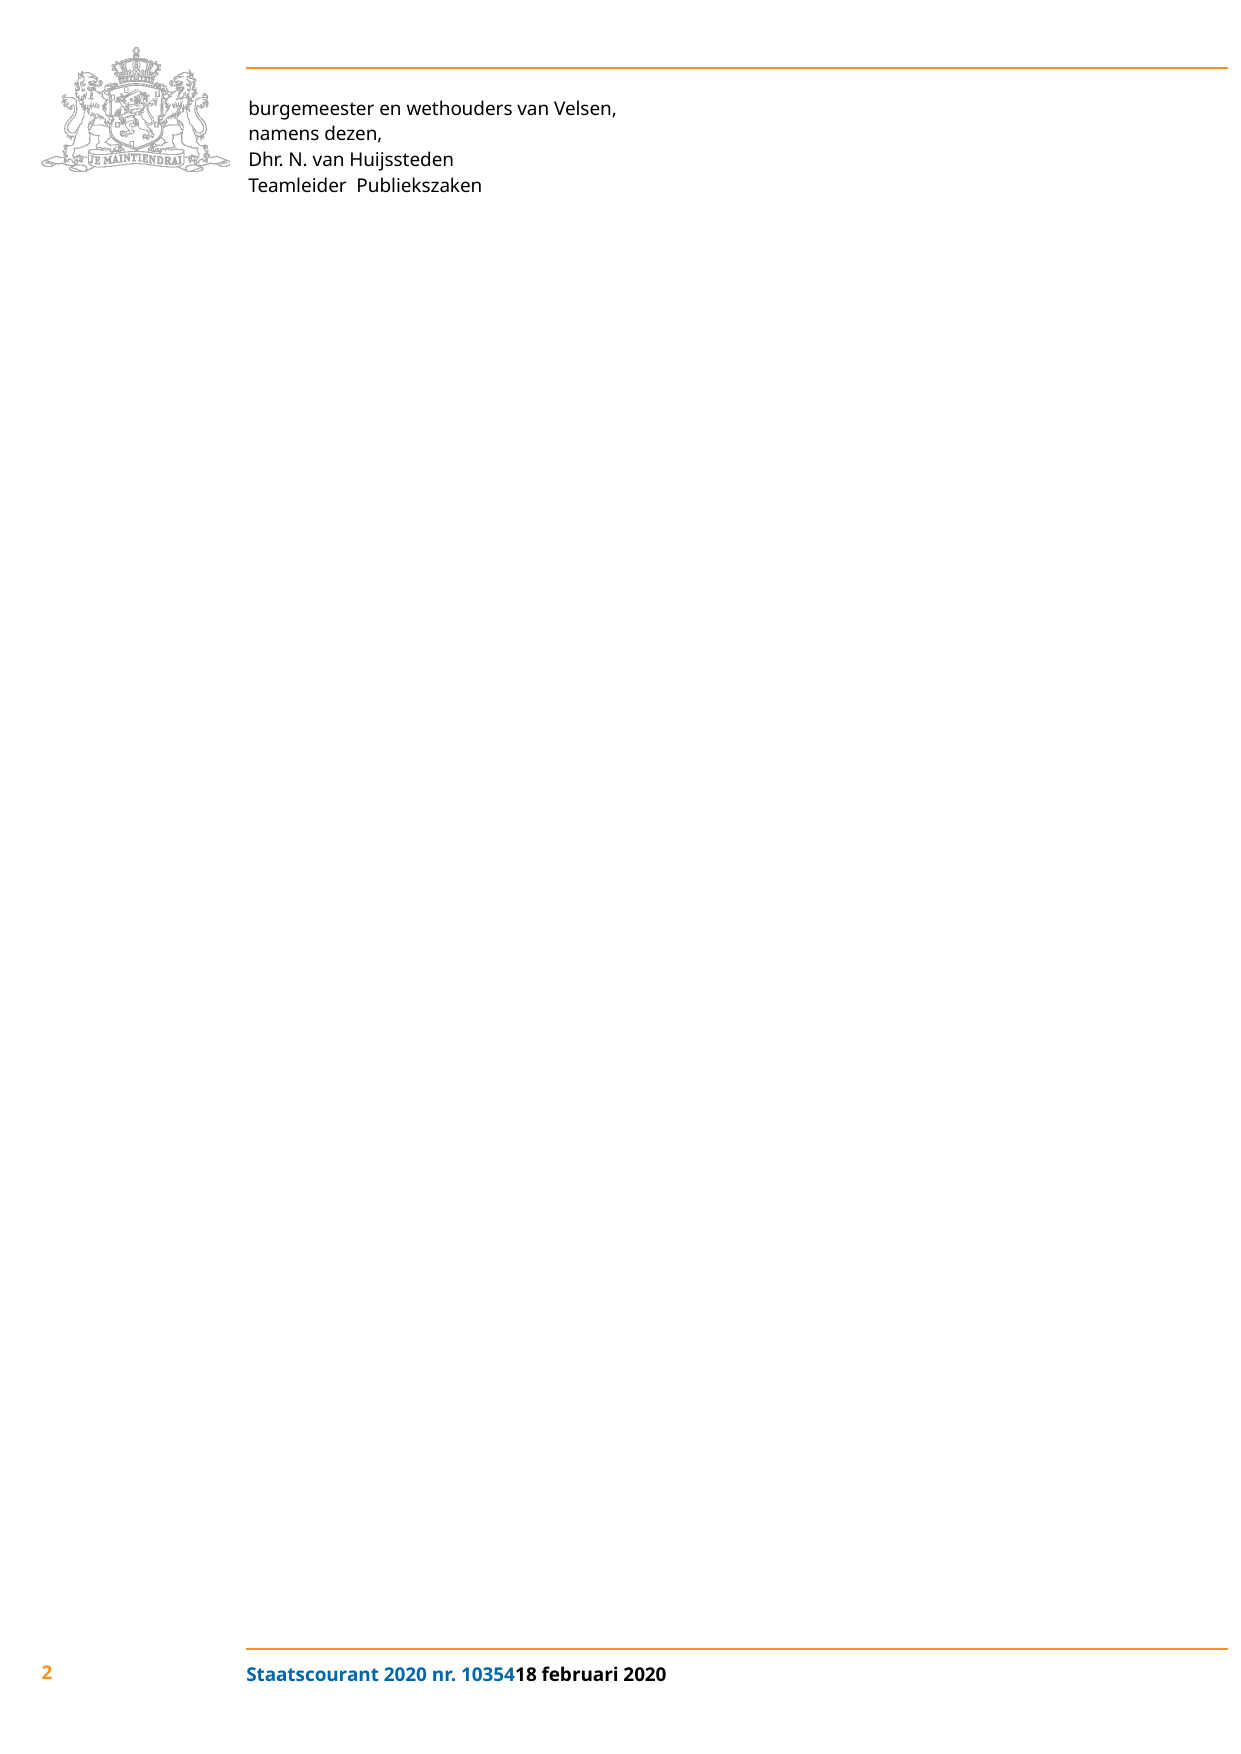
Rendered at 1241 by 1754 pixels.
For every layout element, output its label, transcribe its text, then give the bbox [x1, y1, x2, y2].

text Dhr. N. van Huijssteden [248, 146, 1152, 172]
text Teamleider Publiekszaken [248, 172, 1152, 198]
text namens dezen, [248, 121, 1152, 146]
picture [41, 47, 231, 172]
text burgemeester en wethouders van Velsen, [248, 95, 1152, 121]
